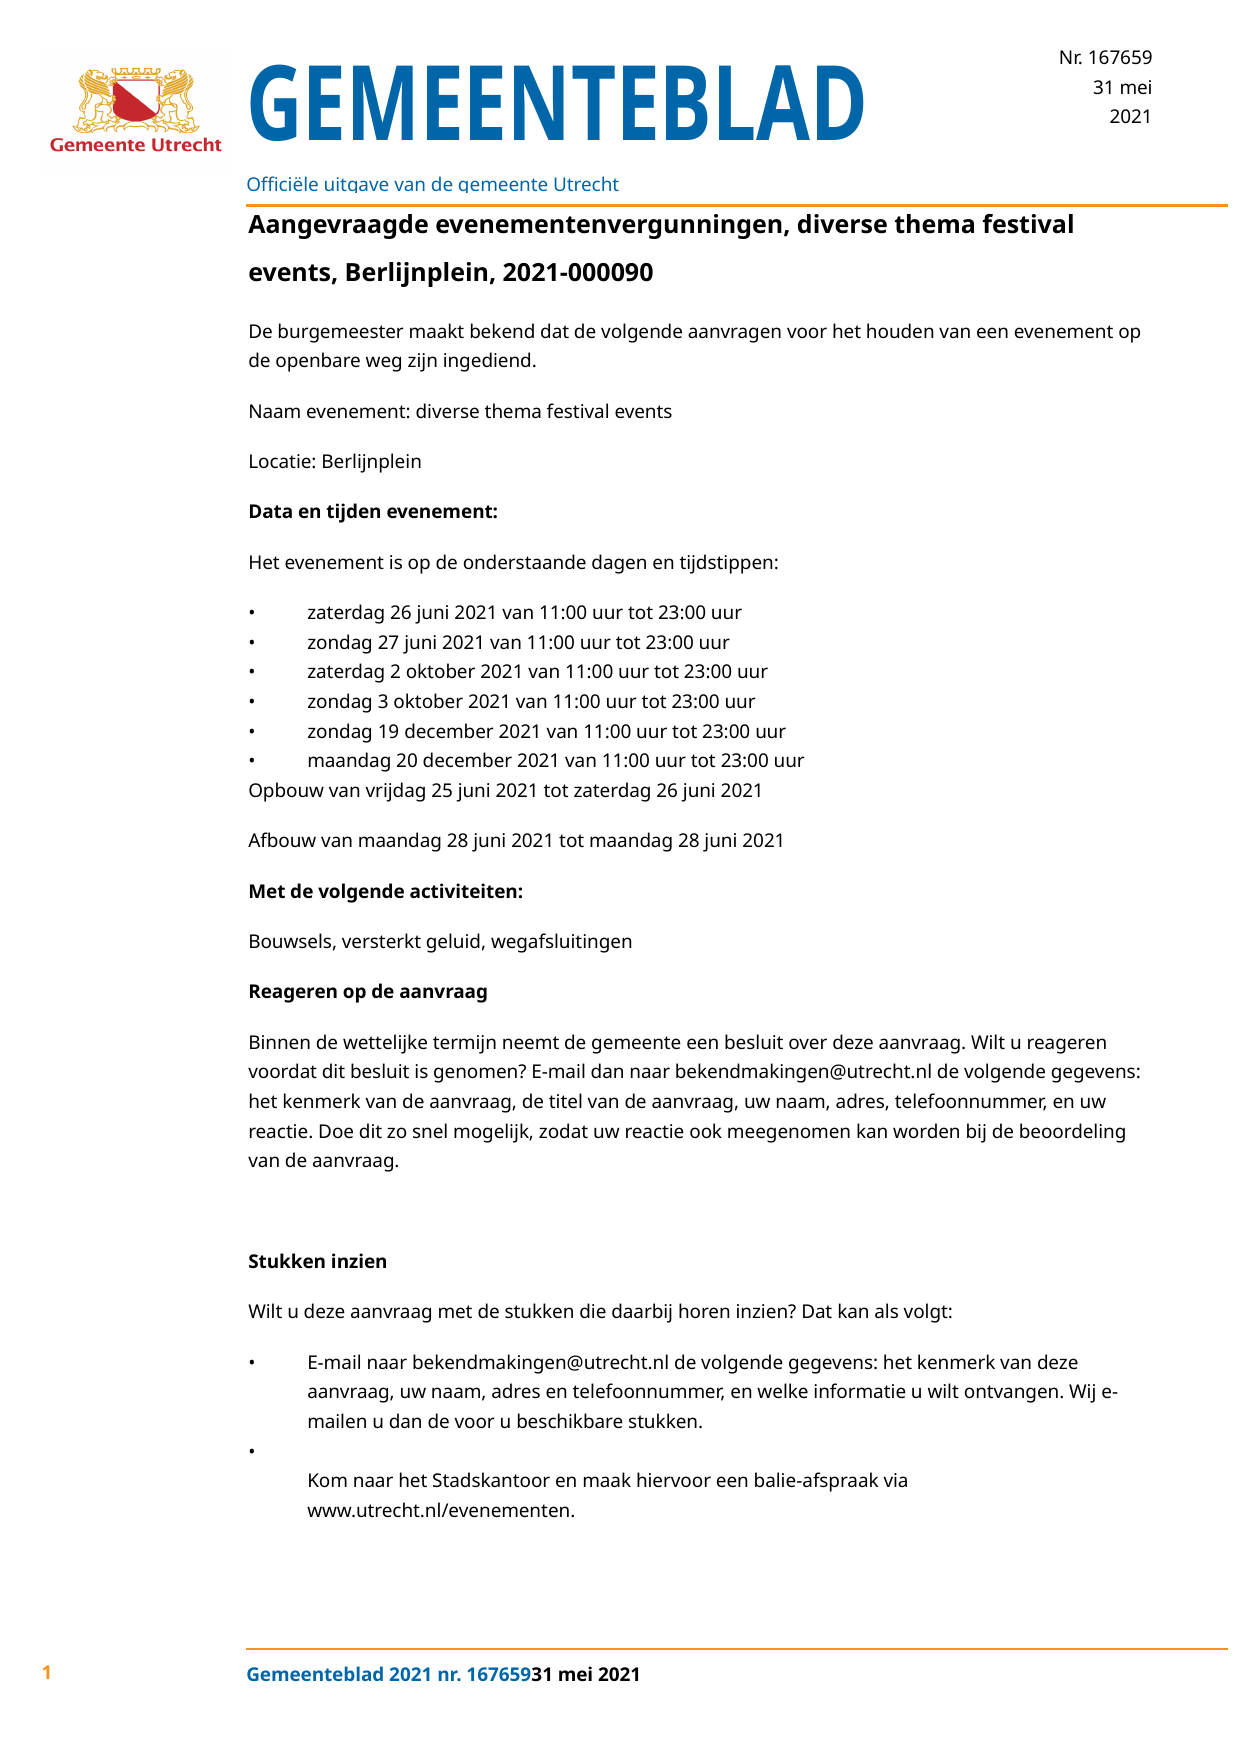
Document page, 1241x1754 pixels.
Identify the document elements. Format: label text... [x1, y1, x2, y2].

list Kom naar het Stadskantoor en maak hiervoor een balie-afspraak via www.utrecht.nl/evenementen. [248, 1467, 1152, 1523]
text Bouwsels, versterkt geluid, wegafsluitingen [248, 928, 1152, 954]
list zondag 27 juni 2021 van 11:00 uur tot 23:00 uur [248, 629, 1152, 655]
list zondag 19 december 2021 van 11:00 uur tot 23:00 uur [248, 718, 1152, 744]
picture [41, 47, 231, 172]
list maandag 20 december 2021 van 11:00 uur tot 23:00 uur [248, 747, 1152, 773]
text Aangevraagde evenementenvergunningen, diverse thema festival events, Berlijnplein, 2021-000090 [248, 207, 1152, 288]
text Het evenement is op de onderstaande dagen en tijdstippen: [248, 549, 1152, 575]
text Afbouw van maandag 28 juni 2021 tot maandag 28 juni 2021 [248, 827, 1152, 853]
text De burgemeester maakt bekend dat de volgende aanvragen voor het houden van een evenement op de openbare weg zijn ingediend. [248, 318, 1152, 373]
text Stukken inzien [248, 1248, 1152, 1274]
text Reageren op de aanvraag [248, 979, 1152, 1004]
list zaterdag 26 juni 2021 van 11:00 uur tot 23:00 uur [248, 599, 1152, 625]
list zondag 3 oktober 2021 van 11:00 uur tot 23:00 uur [248, 688, 1152, 714]
text Binnen de wettelijke termijn neemt de gemeente een besluit over deze aanvraag. Wilt u reageren voordat dit besluit is genomen? E-mail dan naar bekendmakingen@utrecht.nl de volgende gegevens: het kenmerk van de aanvraag, de titel van de aanvraag, uw naam, adres, telefoonnummer, en uw reactie. Doe dit zo snel mogelijk, zodat uw reactie ook meegenomen kan worden bij de beoordeling van de aanvraag. [248, 1029, 1152, 1173]
text Met de volgende activiteiten: [248, 878, 1152, 904]
text Locatie: Berlijnplein [248, 448, 1152, 474]
text Data en tijden evenement: [248, 499, 1152, 524]
list E-mail naar bekendmakingen@utrecht.nl de volgende gegevens: het kenmerk van deze aanvraag, uw naam, adres en telefoonnummer, en welke informatie u wilt ontvangen. Wij e-mailen u dan de voor u beschikbare stukken. [248, 1349, 1152, 1434]
text Wilt u deze aanvraag met de stukken die daarbij horen inzien? Dat kan als volgt: [248, 1299, 1152, 1324]
text Opbouw van vrijdag 25 juni 2021 tot zaterdag 26 juni 2021 [248, 777, 1152, 803]
text Naam evenement: diverse thema festival events [248, 398, 1152, 424]
list zaterdag 2 oktober 2021 van 11:00 uur tot 23:00 uur [248, 659, 1152, 684]
